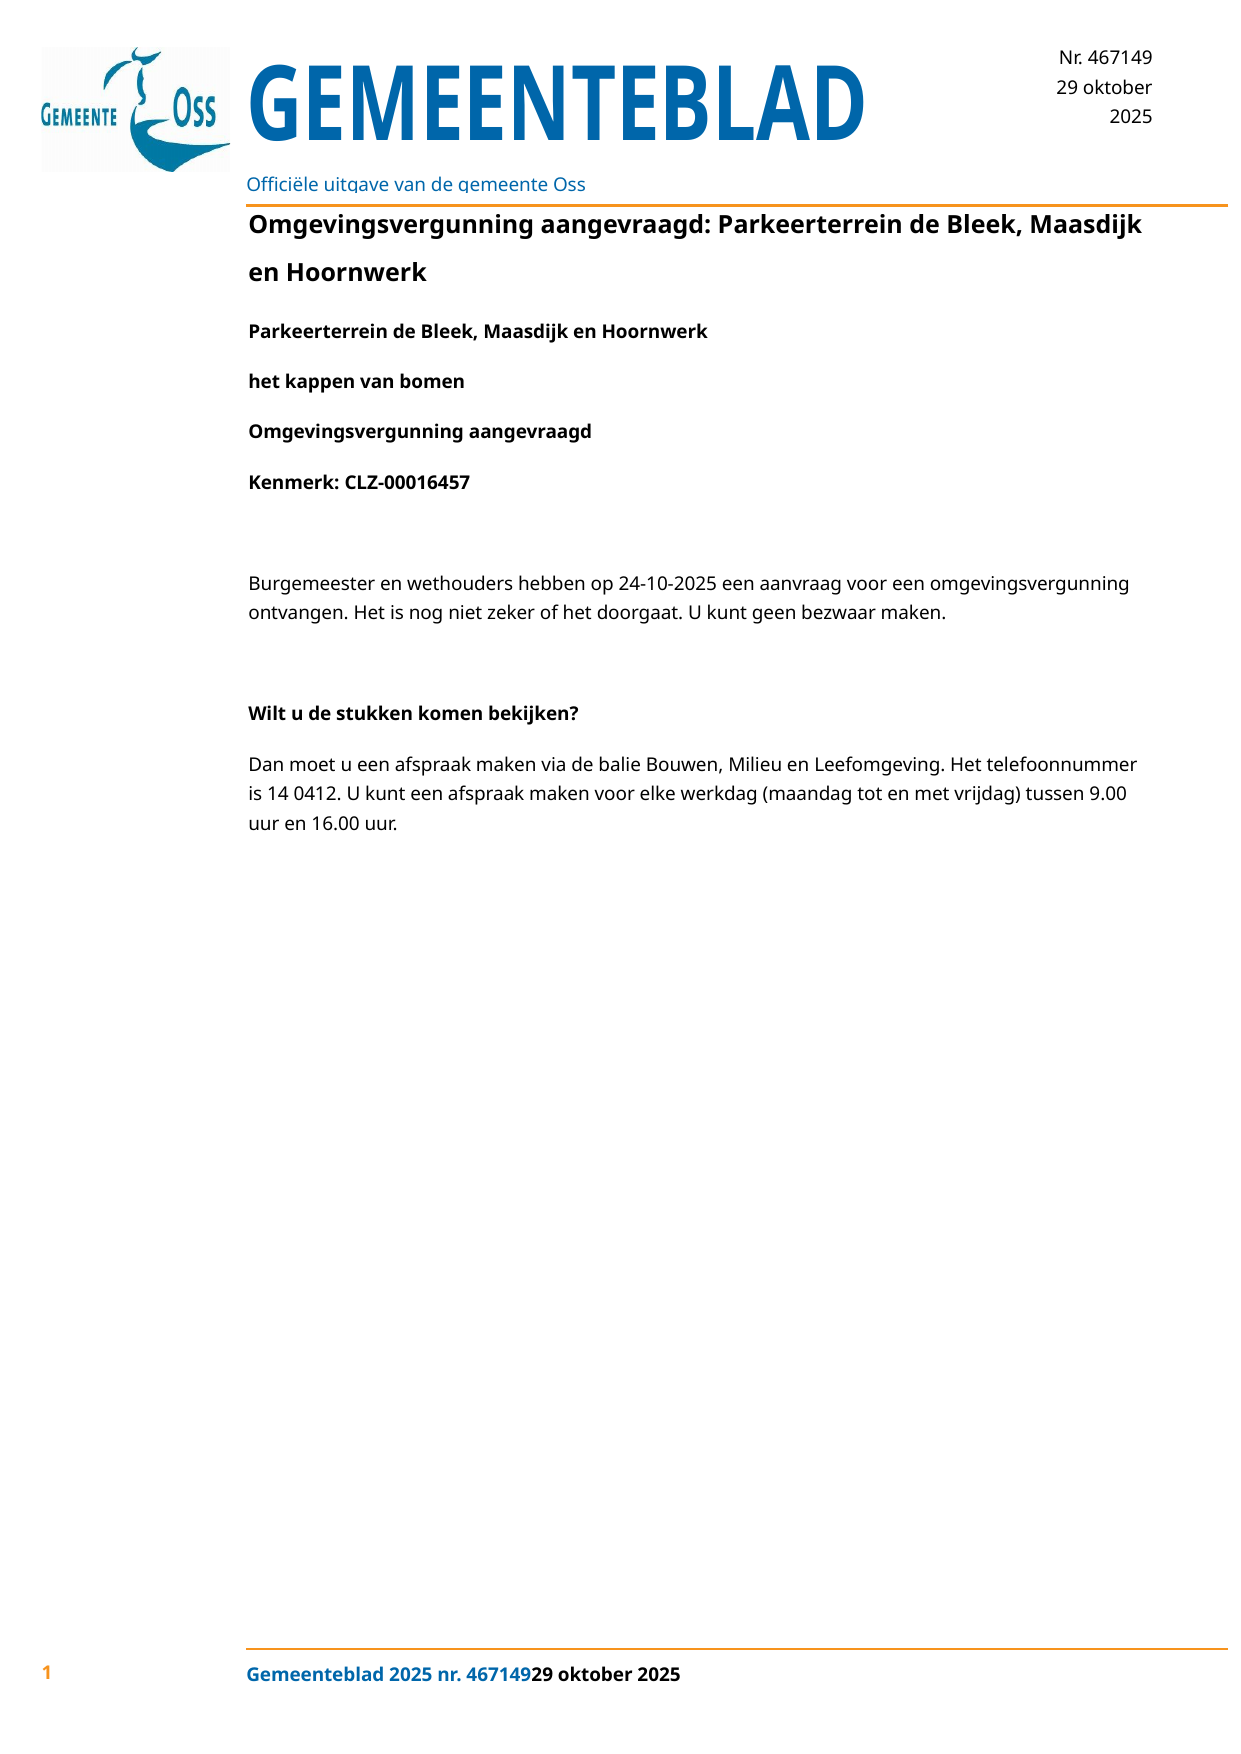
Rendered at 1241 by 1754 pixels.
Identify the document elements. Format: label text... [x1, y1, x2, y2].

text Dan moet u een afspraak maken via de balie Bouwen, Milieu en Leefomgeving. Het telefoonnummer is 14 0412. U kunt een afspraak maken voor elke werkdag (maandag tot en met vrijdag) tussen 9.00 uur en 16.00 uur. [248, 751, 1152, 836]
text Kenmerk: CLZ-00016457 [248, 469, 1152, 495]
text Omgevingsvergunning aangevraagd: Parkeerterrein de Bleek, Maasdijk en Hoornwerk [248, 207, 1152, 288]
text Parkeerterrein de Bleek, Maasdijk en Hoornwerk [248, 318, 1152, 344]
text het kappen van bomen [248, 368, 1152, 394]
picture [41, 47, 231, 172]
text Omgevingsvergunning aangevraagd [248, 419, 1152, 444]
text Burgemeester en wethouders hebben op 24-10-2025 een aanvraag voor een omgevingsvergunning ontvangen. Het is nog niet zeker of het doorgaat. U kunt geen bezwaar maken. [248, 570, 1152, 625]
text Wilt u de stukken komen bekijken? [248, 700, 1152, 726]
